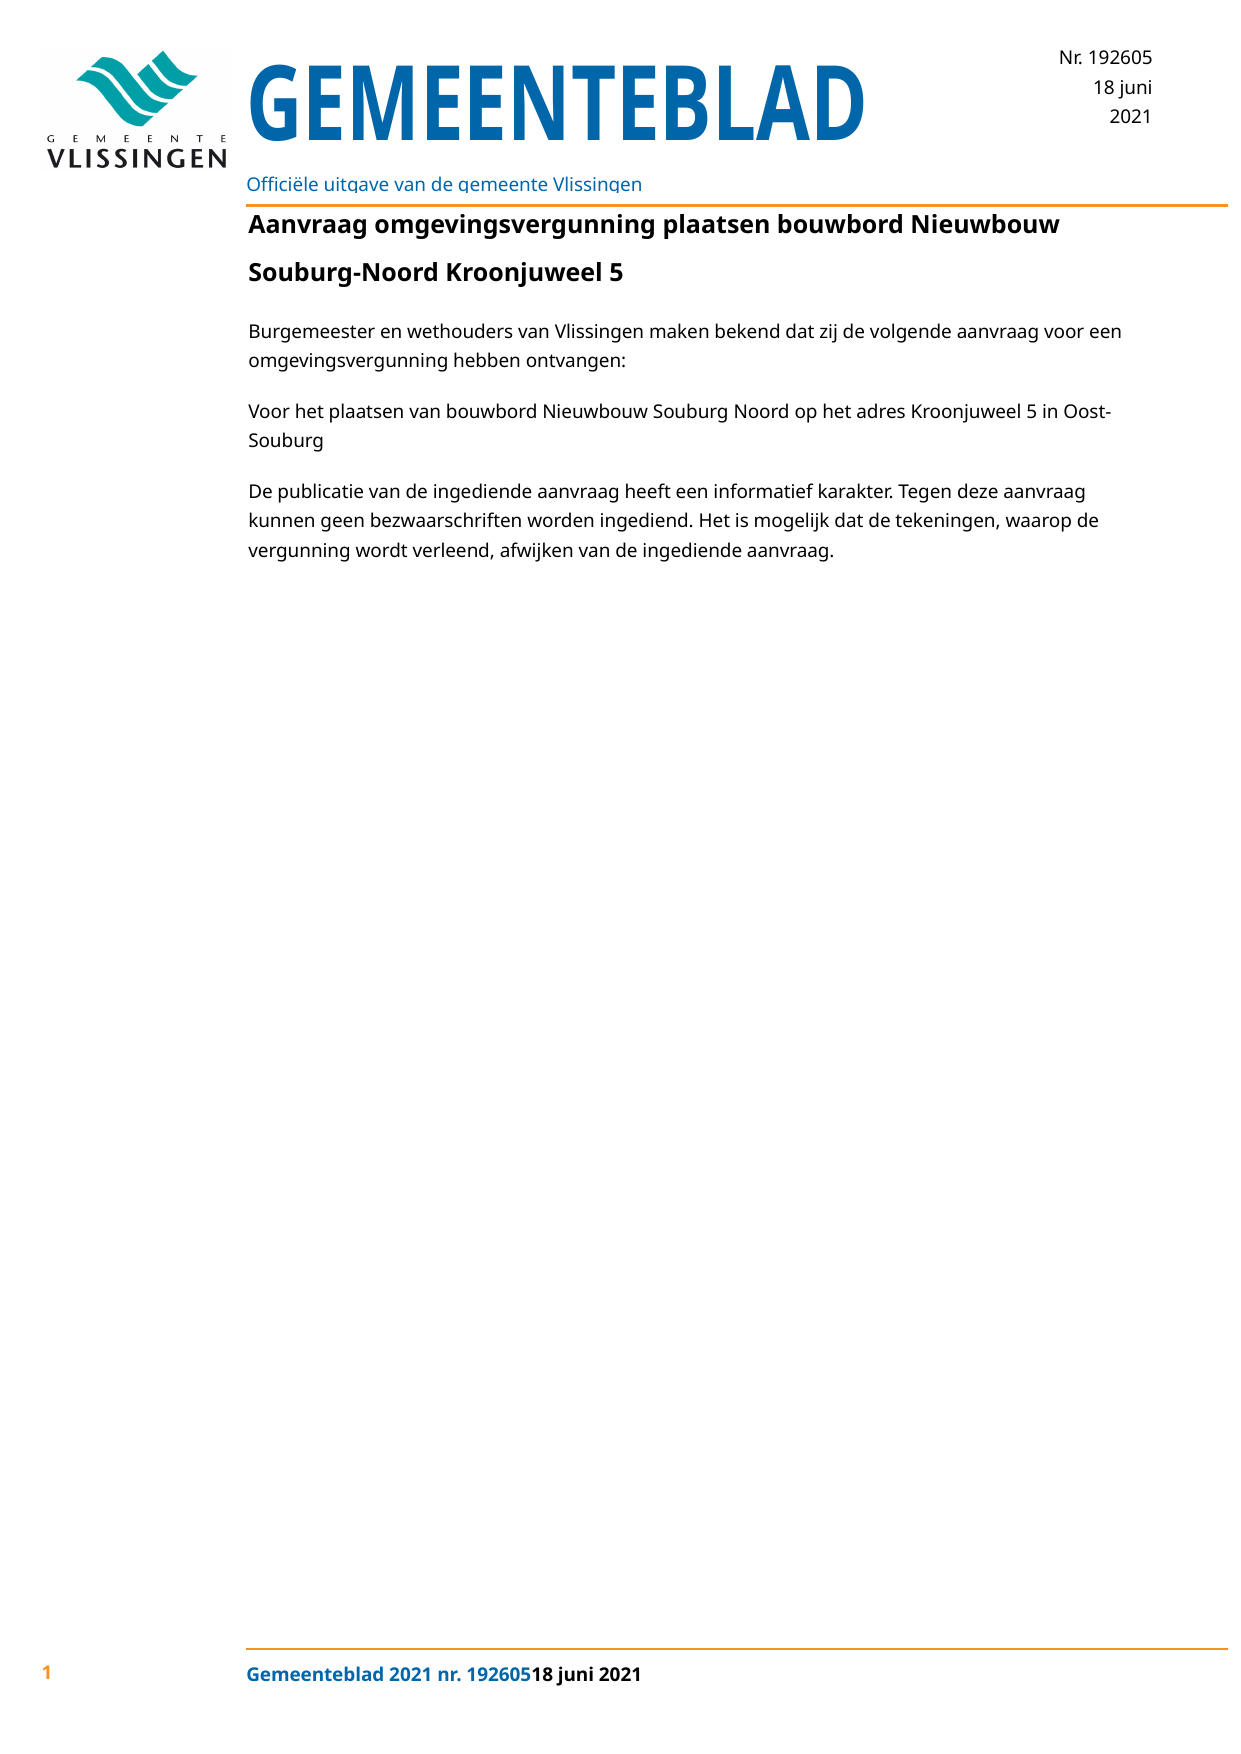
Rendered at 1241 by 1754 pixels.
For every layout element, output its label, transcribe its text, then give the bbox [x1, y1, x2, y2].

picture [41, 47, 231, 172]
text De publicatie van de ingediende aanvraag heeft een informatief karakter. Tegen deze aanvraag kunnen geen bezwaarschriften worden ingediend. Het is mogelijk dat de tekeningen, waarop de vergunning wordt verleend, afwijken van de ingediende aanvraag. [248, 478, 1152, 563]
text Burgemeester en wethouders van Vlissingen maken bekend dat zij de volgende aanvraag voor een omgevingsvergunning hebben ontvangen: [248, 318, 1152, 373]
text Aanvraag omgevingsvergunning plaatsen bouwbord Nieuwbouw Souburg-Noord Kroonjuweel 5 [248, 207, 1152, 288]
text Voor het plaatsen van bouwbord Nieuwbouw Souburg Noord op het adres Kroonjuweel 5 in Oost-Souburg [248, 398, 1152, 453]
